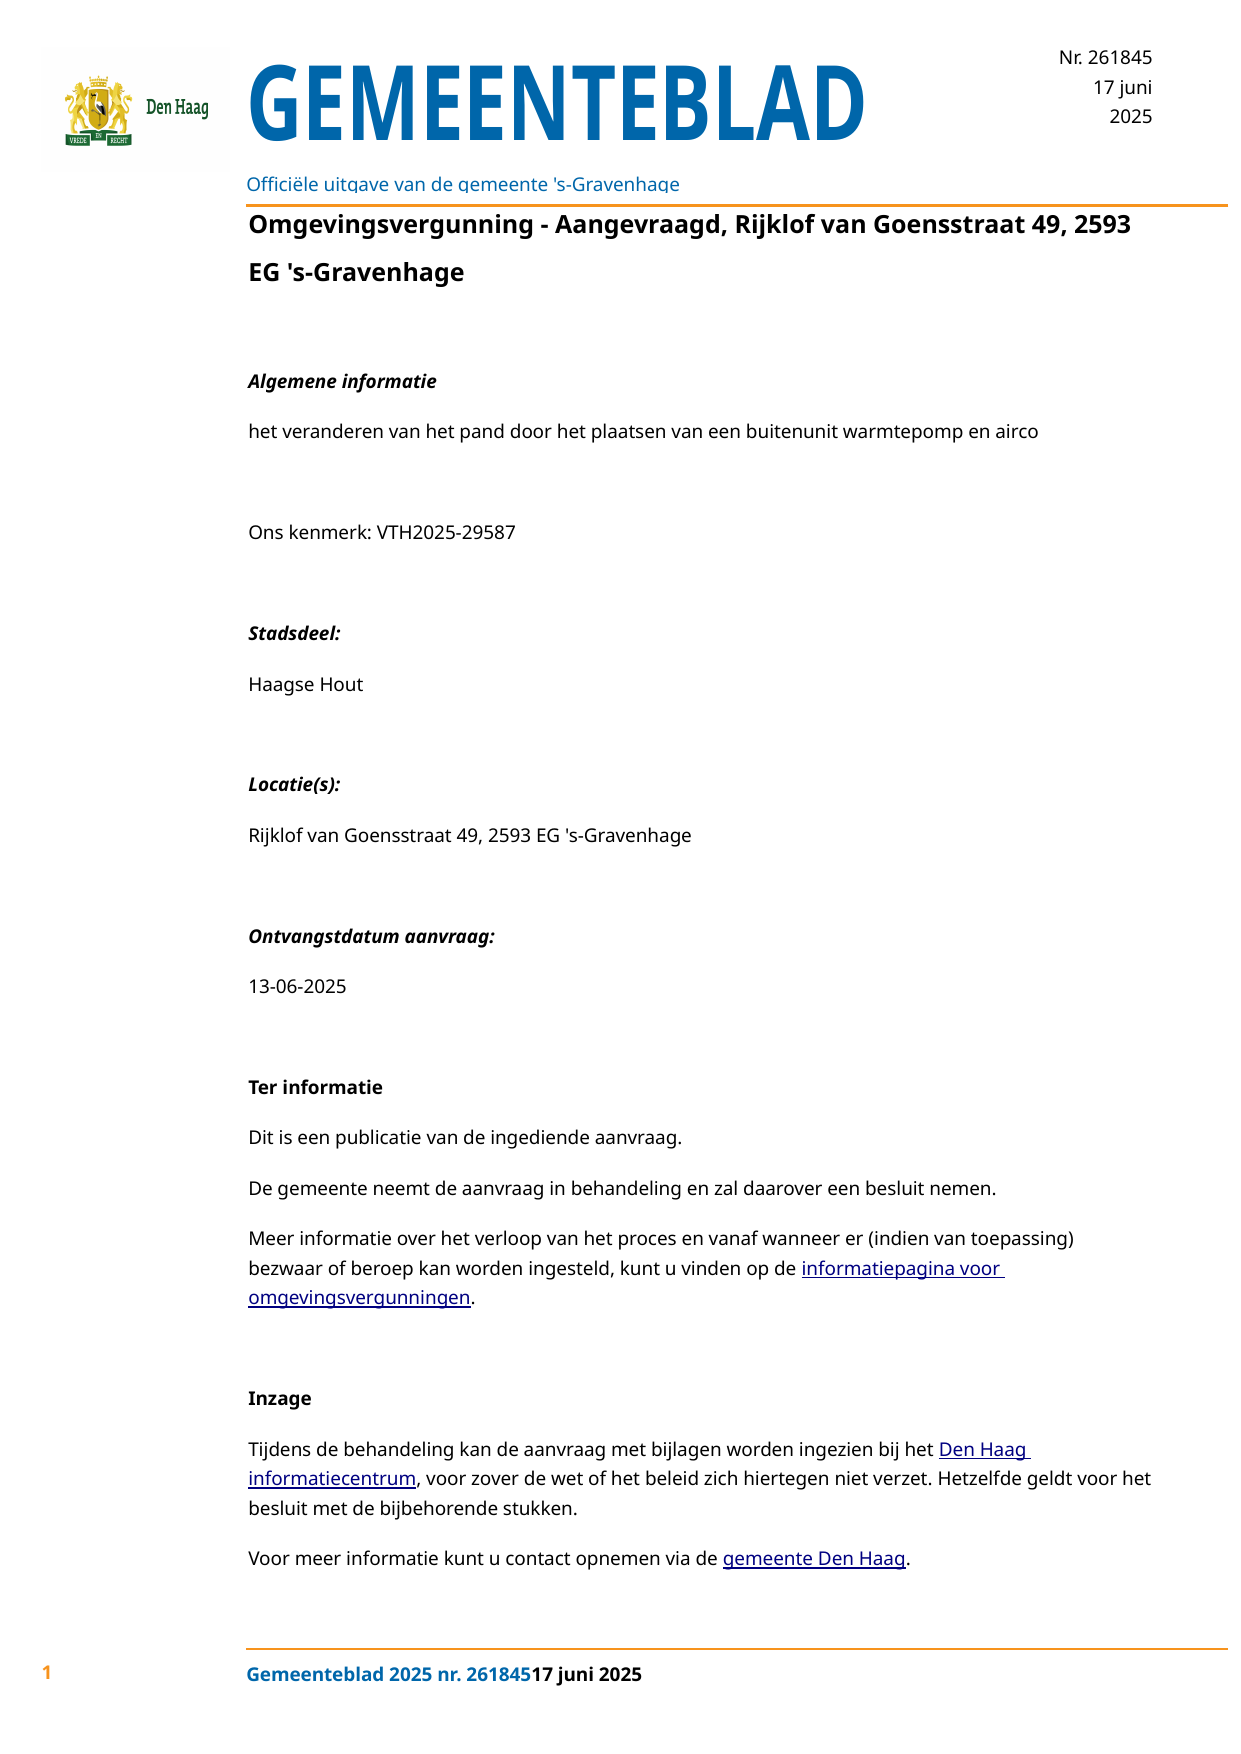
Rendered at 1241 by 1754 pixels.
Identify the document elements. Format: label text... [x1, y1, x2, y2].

text 13-06-2025 [248, 973, 1152, 999]
text Rijklof van Goensstraat 49, 2593 EG 's-Gravenhage [248, 822, 1152, 848]
text het veranderen van het pand door het plaatsen van een buitenunit warmtepomp en airco [248, 419, 1152, 444]
text Meer informatie over het verloop van het proces en vanaf wanneer er (indien van toepassing) bezwaar of beroep kan worden ingesteld, kunt u vinden op de informatiepagina voor omgevingsvergunningen. [248, 1225, 1152, 1310]
picture [41, 47, 231, 172]
text Omgevingsvergunning - Aangevraagd, Rijklof van Goensstraat 49, 2593 EG 's-Gravenhage [248, 207, 1152, 288]
text Stadsdeel: [248, 620, 1152, 646]
text Dit is een publicatie van de ingediende aanvraag. [248, 1124, 1152, 1150]
text Ons kenmerk: VTH2025-29587 [248, 519, 1152, 545]
text Ontvangstdatum aanvraag: [248, 923, 1152, 949]
text De gemeente neemt de aanvraag in behandeling en zal daarover een besluit nemen. [248, 1175, 1152, 1201]
text Locatie(s): [248, 772, 1152, 797]
text Tijdens de behandeling kan de aanvraag met bijlagen worden ingezien bij het Den Haag informatiecentrum, voor zover de wet of het beleid zich hiertegen niet verzet. Hetzelfde geldt voor het besluit met de bijbehorende stukken. [248, 1436, 1152, 1521]
text Voor meer informatie kunt u contact opnemen via de gemeente Den Haag. [248, 1545, 1152, 1571]
text Inzage [248, 1385, 1152, 1411]
text Ter informatie [248, 1074, 1152, 1100]
text Algemene informatie [248, 368, 1152, 394]
text Haagse Hout [248, 671, 1152, 697]
